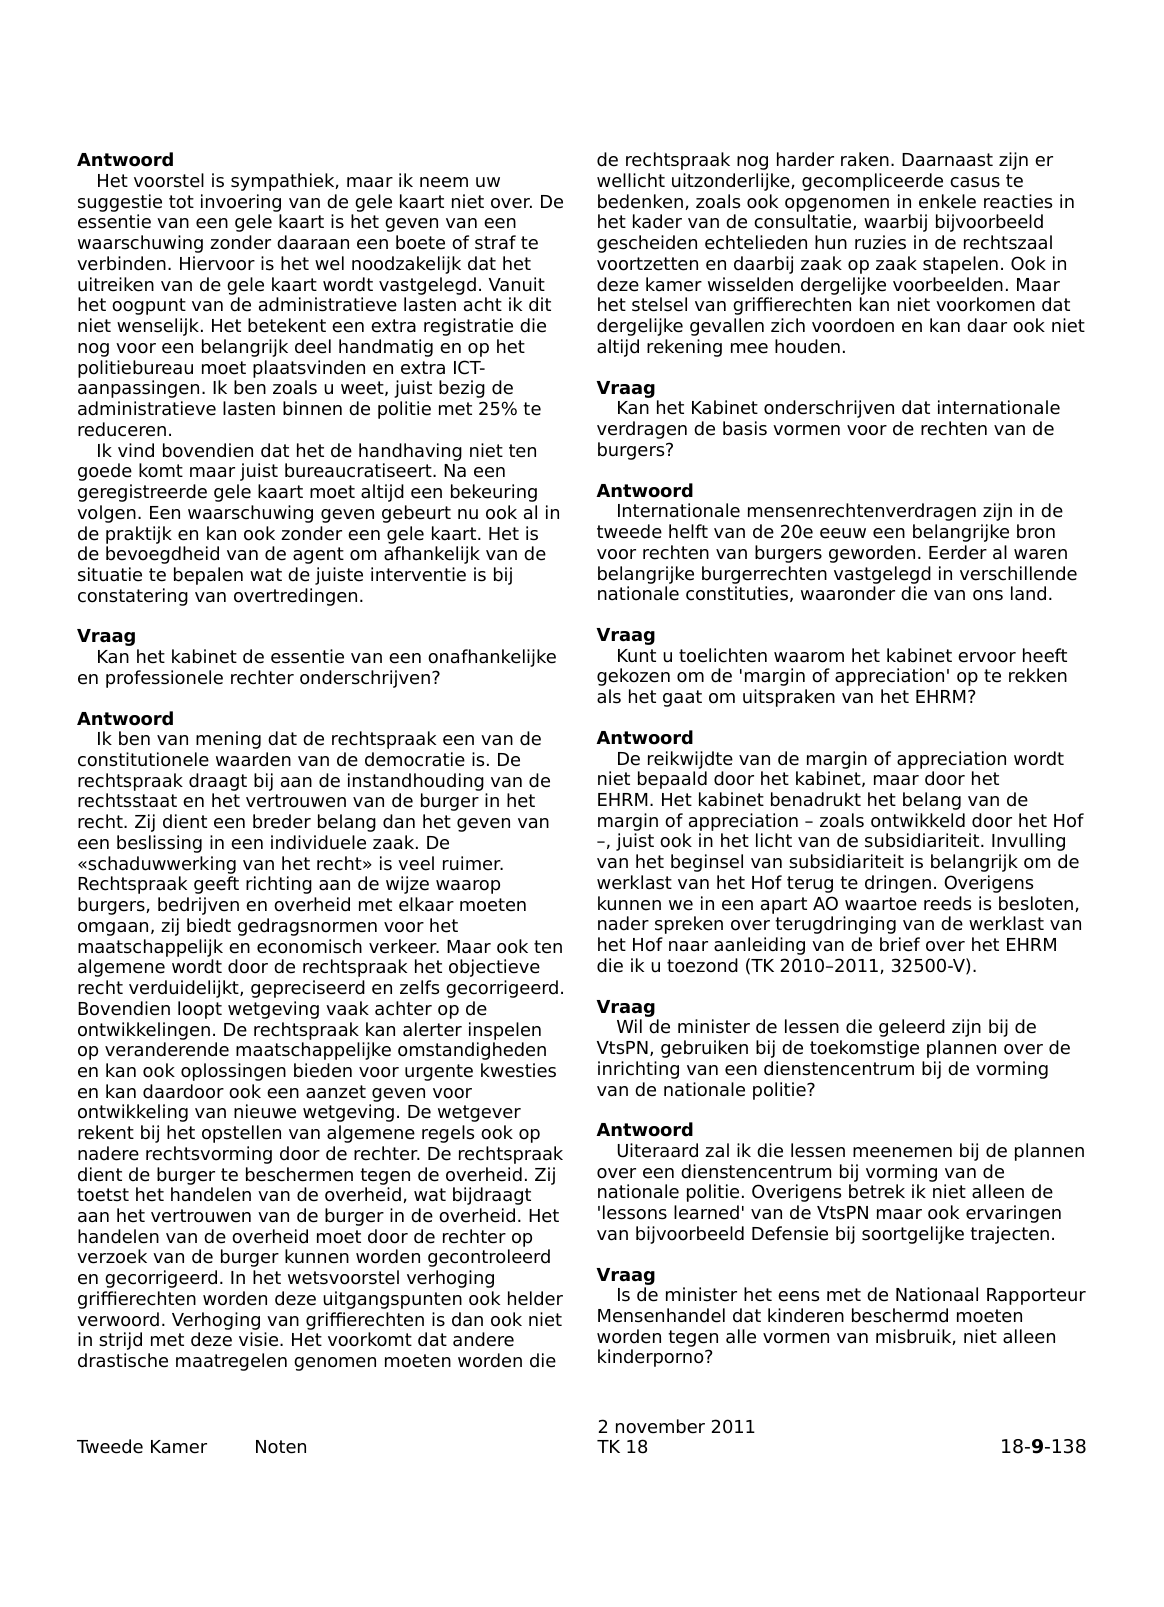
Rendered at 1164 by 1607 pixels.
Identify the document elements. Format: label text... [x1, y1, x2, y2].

text Internationale mensenrechtenverdragen zijn in de tweede helft van de 20e eeuw een belangrijke bron voor rechten van burgers geworden. Eerder al waren belangrijke burgerrechten vastgelegd in verschillende nationale constituties, waaronder die van ons land. [596, 501, 1087, 605]
text Ik ben van mening dat de rechtspraak een van de constitutionele waarden van de democratie is. De rechtspraak draagt bij aan de instandhouding van de rechtsstaat en het vertrouwen van de burger in het recht. Zij dient een breder belang dan het geven van een beslissing in een individuele zaak. De «schaduwwerking van het recht» is veel ruimer. Rechtspraak geeft richting aan de wijze waarop burgers, bedrijven en overheid met elkaar moeten omgaan, zij biedt gedragsnormen voor het maatschappelijk en economisch verkeer. Maar ook ten algemene wordt door de rechtspraak het objectieve recht verduidelijkt, gepreciseerd en zelfs gecorrigeerd. Bovendien loopt wetgeving vaak achter op de ontwikkelingen. De rechtspraak kan alerter inspelen op veranderende maatschappelijke omstandigheden en kan ook oplossingen bieden voor urgente kwesties en kan daardoor ook een aanzet geven voor ontwikkeling van nieuwe wetgeving. De wetgever rekent bij het opstellen van algemene regels ook op nadere rechtsvorming door de rechter. De rechtspraak dient de burger te beschermen tegen de overheid. Zij toetst het handelen van de overheid, wat bijdraagt aan het vertrouwen van de burger in de overheid. Het handelen van de overheid moet door de rechter op verzoek van de burger kunnen worden gecontroleerd en gecorrigeerd. In het wetsvoorstel verhoging griffierechten worden deze uitgangspunten ook helder verwoord. Verhoging van griffierechten is dan ook niet in strijd met deze visie. Het voorkomt dat andere drastische maatregelen genomen moeten worden die [77, 729, 567, 1372]
text Vraag [77, 626, 567, 647]
text Ik vind bovendien dat het de handhaving niet ten goede komt maar juist bureaucratiseert. Na een geregistreerde gele kaart moet altijd een bekeuring volgen. Een waarschuwing geven gebeurt nu ook al in de praktijk en kan ook zonder een gele kaart. Het is de bevoegdheid van de agent om afhankelijk van de situatie te bepalen wat de juiste interventie is bij constatering van overtredingen. [77, 440, 567, 606]
text Is de minister het eens met de Nationaal Rapporteur Mensenhandel dat kinderen beschermd moeten worden tegen alle vormen van misbruik, niet alleen kinderporno? [596, 1285, 1087, 1368]
text de rechtspraak nog harder raken. Daarnaast zijn er wellicht uitzonderlijke, gecompliceerde casus te bedenken, zoals ook opgenomen in enkele reacties in het kader van de consultatie, waarbij bijvoorbeeld gescheiden echtelieden hun ruzies in de rechtszaal voortzetten en daarbij zaak op zaak stapelen. Ook in deze kamer wisselden dergelijke voorbeelden. Maar het stelsel van griffierechten kan niet voorkomen dat dergelijke gevallen zich voordoen en kan daar ook niet altijd rekening mee houden. [596, 150, 1087, 357]
text Kan het Kabinet onderschrijven dat internationale verdragen de basis vormen voor de rechten van de burgers? [596, 398, 1087, 460]
text Uiteraard zal ik die lessen meenemen bij de plannen over een dienstencentrum bij vorming van de nationale politie. Overigens betrek ik niet alleen de 'lessons learned' van de VtsPN maar ook ervaringen van bijvoorbeeld Defensie bij soortgelijke trajecten. [596, 1141, 1087, 1244]
text Kan het kabinet de essentie van een onafhankelijke en professionele rechter onderschrijven? [77, 647, 567, 688]
text Antwoord [77, 150, 567, 171]
text Vraag [596, 377, 1087, 398]
text Antwoord [596, 480, 1087, 501]
text Kunt u toelichten waarom het kabinet ervoor heeft gekozen om de 'margin of appreciation' op te rekken als het gaat om uitspraken van het EHRM? [596, 646, 1087, 708]
text Het voorstel is sympathiek, maar ik neem uw suggestie tot invoering van de gele kaart niet over. De essentie van een gele kaart is het geven van een waarschuwing zonder daaraan een boete of straf te verbinden. Hiervoor is het wel noodzakelijk dat het uitreiken van de gele kaart wordt vastgelegd. Vanuit het oogpunt van de administratieve lasten acht ik dit niet wenselijk. Het betekent een extra registratie die nog voor een belangrijk deel handmatig en op het politiebureau moet plaatsvinden en extra ICT-aanpassingen. Ik ben zoals u weet, juist bezig de administratieve lasten binnen de politie met 25% te reduceren. [77, 171, 567, 440]
text Antwoord [77, 708, 567, 729]
text Antwoord [596, 1120, 1087, 1141]
text Wil de minister de lessen die geleerd zijn bij de VtsPN, gebruiken bij de toekomstige plannen over de inrichting van een dienstencentrum bij de vorming van de nationale politie? [596, 1017, 1087, 1100]
text Vraag [596, 1264, 1087, 1285]
text De reikwijdte van de margin of appreciation wordt niet bepaald door het kabinet, maar door het EHRM. Het kabinet benadrukt het belang van de margin of appreciation – zoals ontwikkeld door het Hof –, juist ook in het licht van de subsidiariteit. Invulling van het beginsel van subsidiariteit is belangrijk om de werklast van het Hof terug te dringen. Overigens kunnen we in een apart AO waartoe reeds is besloten, nader spreken over terugdringing van de werklast van het Hof naar aanleiding van de brief over het EHRM die ik u toezond (TK 2010–2011, 32500-V). [596, 748, 1087, 976]
text Vraag [596, 625, 1087, 646]
text Vraag [596, 996, 1087, 1017]
text Antwoord [596, 728, 1087, 748]
